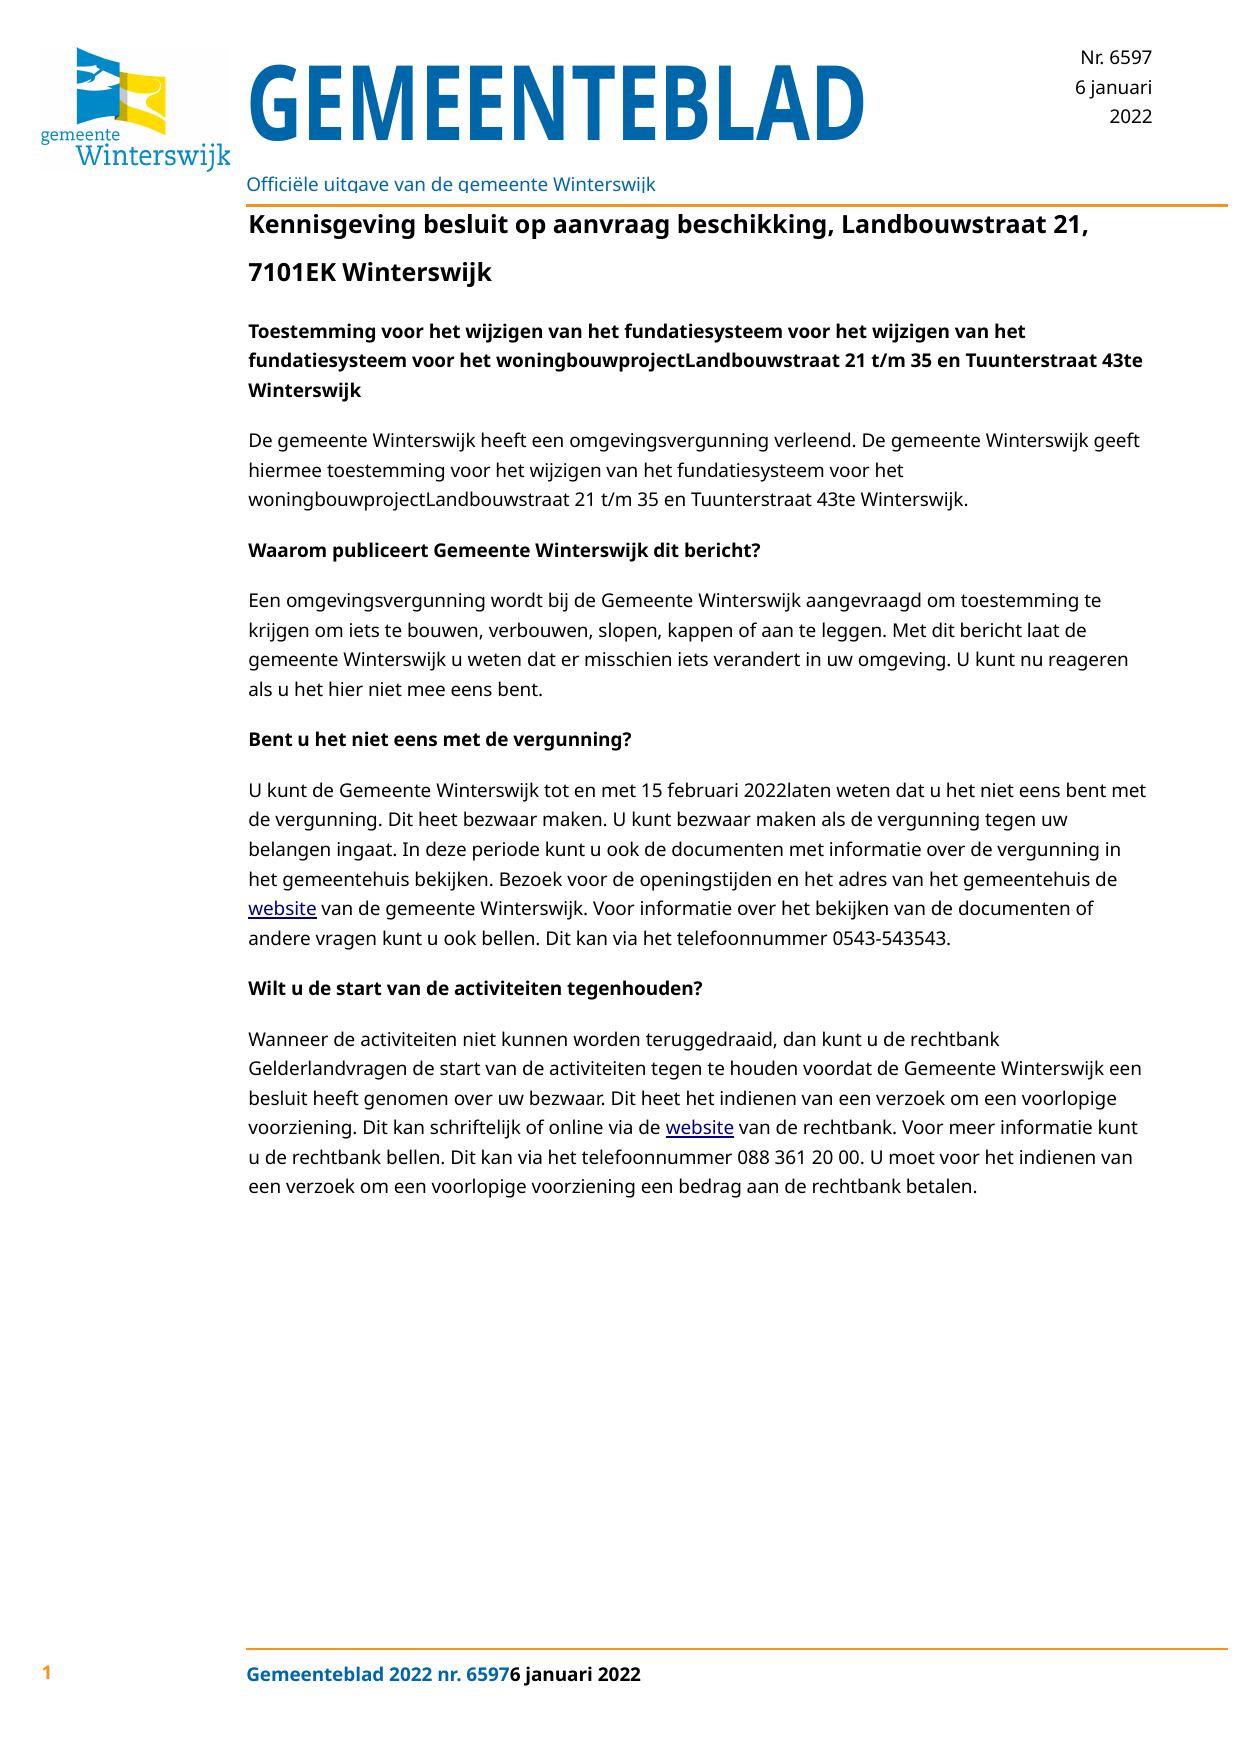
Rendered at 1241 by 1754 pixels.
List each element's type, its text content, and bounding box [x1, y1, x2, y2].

text Een omgevingsvergunning wordt bij de Gemeente Winterswijk aangevraagd om toestemming te krijgen om iets te bouwen, verbouwen, slopen, kappen of aan te leggen. Met dit bericht laat de gemeente Winterswijk u weten dat er misschien iets verandert in uw omgeving. U kunt nu reageren als u het hier niet mee eens bent. [248, 587, 1152, 702]
text U kunt de Gemeente Winterswijk tot en met 15 februari 2022laten weten dat u het niet eens bent met de vergunning. Dit heet bezwaar maken. U kunt bezwaar maken als de vergunning tegen uw belangen ingaat. In deze periode kunt u ook de documenten met informatie over de vergunning in het gemeentehuis bekijken. Bezoek voor de openingstijden en het adres van het gemeentehuis de website van de gemeente Winterswijk. Voor informatie over het bekijken van de documenten of andere vragen kunt u ook bellen. Dit kan via het telefoonnummer 0543-543543. [248, 777, 1152, 951]
text Toestemming voor het wijzigen van het fundatiesysteem voor het wijzigen van het fundatiesysteem voor het woningbouwprojectLandbouwstraat 21 t/m 35 en Tuunterstraat 43te Winterswijk [248, 318, 1152, 403]
text Bent u het niet eens met de vergunning? [248, 727, 1152, 752]
text Wanneer de activiteiten niet kunnen worden teruggedraaid, dan kunt u de rechtbank Gelderlandvragen de start van de activiteiten tegen te houden voordat de Gemeente Winterswijk een besluit heeft genomen over uw bezwaar. Dit heet het indienen van een verzoek om een voorlopige voorziening. Dit kan schriftelijk of online via de website van de rechtbank. Voor meer informatie kunt u de rechtbank bellen. Dit kan via het telefoonnummer 088 361 20 00. U moet voor het indienen van een verzoek om een voorlopige voorziening een bedrag aan de rechtbank betalen. [248, 1026, 1152, 1199]
text Kennisgeving besluit op aanvraag beschikking, Landbouwstraat 21, 7101EK Winterswijk [248, 207, 1152, 288]
picture [225, 153, 231, 162]
picture [41, 47, 231, 172]
text Wilt u de start van de activiteiten tegenhouden? [248, 975, 1152, 1001]
text Waarom publiceert Gemeente Winterswijk dit bericht? [248, 537, 1152, 563]
text De gemeente Winterswijk heeft een omgevingsvergunning verleend. De gemeente Winterswijk geeft hiermee toestemming voor het wijzigen van het fundatiesysteem voor het woningbouwprojectLandbouwstraat 21 t/m 35 en Tuunterstraat 43te Winterswijk. [248, 427, 1152, 512]
